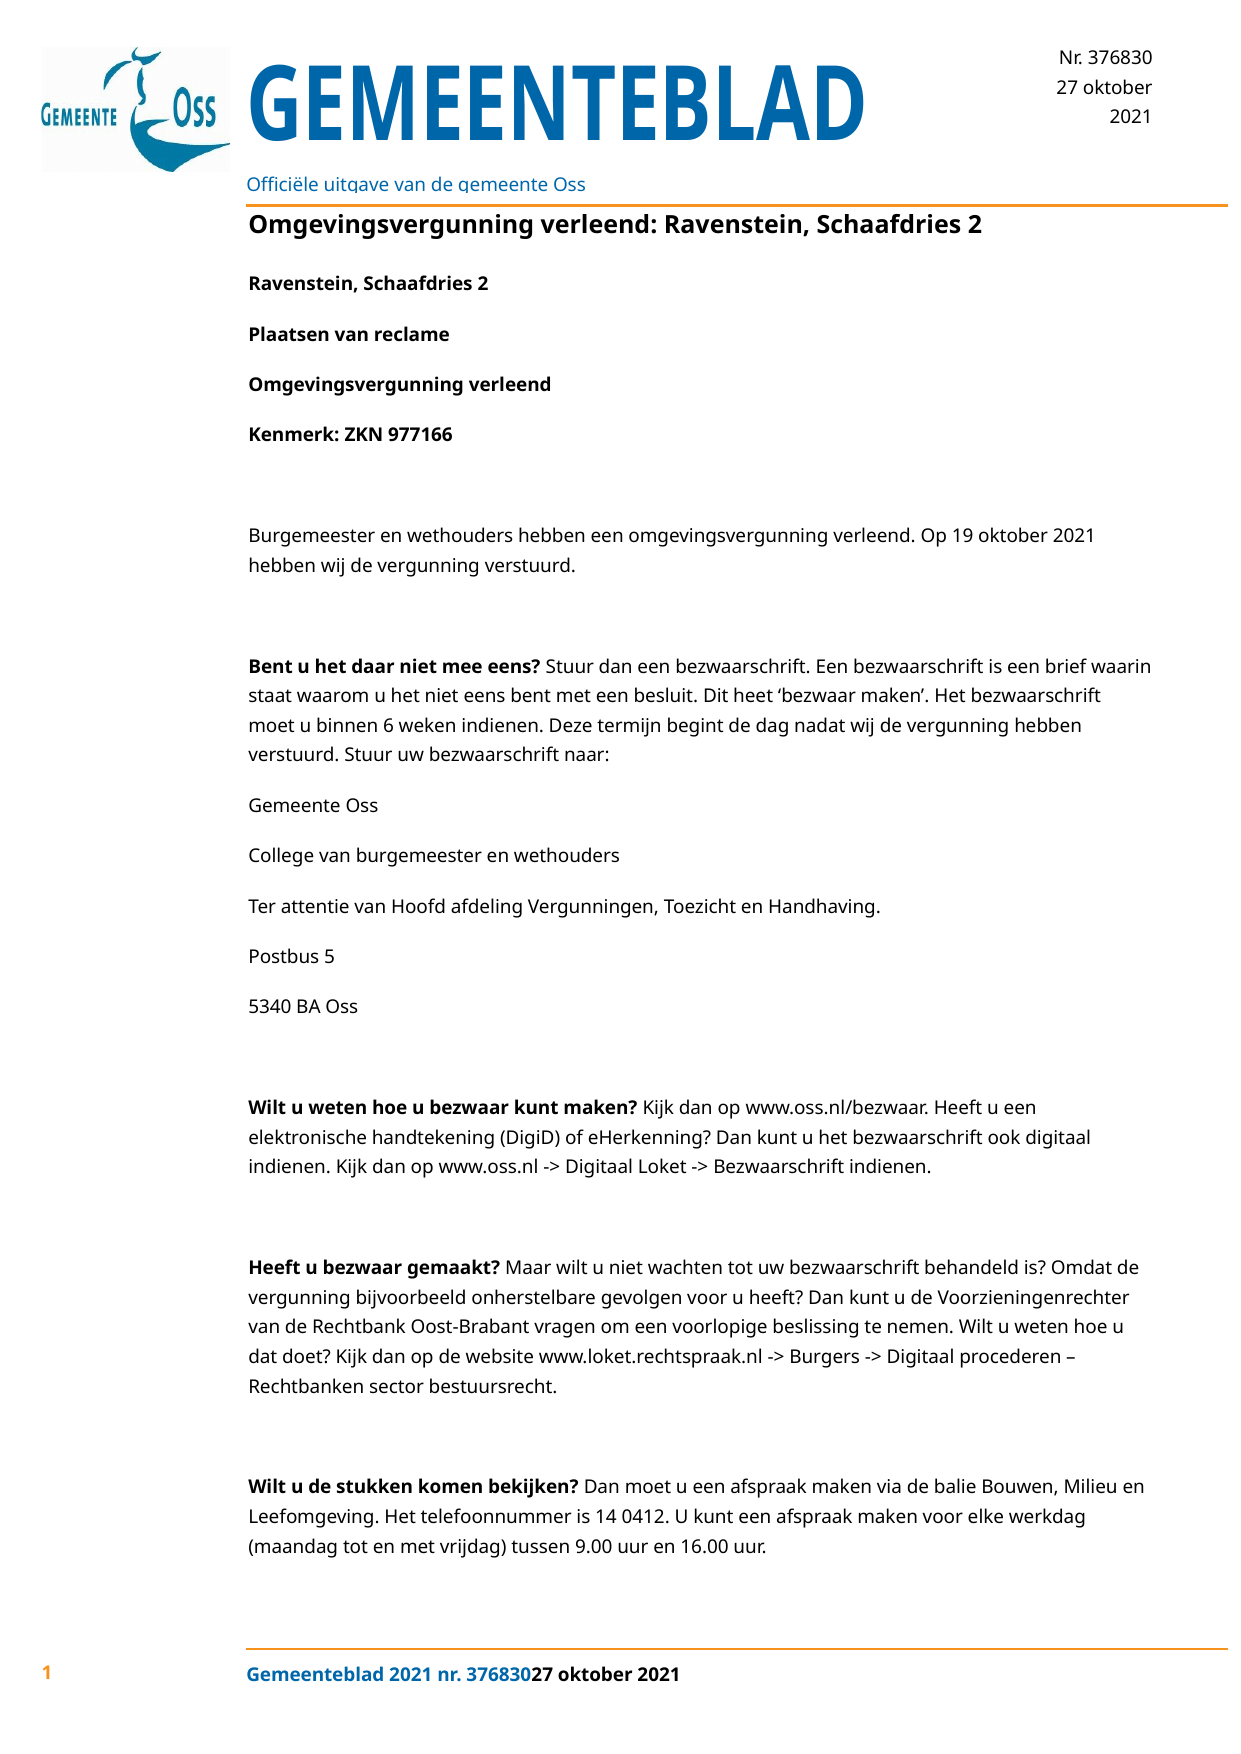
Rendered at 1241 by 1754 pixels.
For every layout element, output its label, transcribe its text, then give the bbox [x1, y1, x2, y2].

text Omgevingsvergunning verleend: Ravenstein, Schaafdries 2 [248, 207, 1152, 241]
text Heeft u bezwaar gemaakt? Maar wilt u niet wachten tot uw bezwaarschrift behandeld is? Omdat de vergunning bijvoorbeeld onherstelbare gevolgen voor u heeft? Dan kunt u de Voorzieningenrechter van de Rechtbank Oost-Brabant vragen om een voorlopige beslissing te nemen. Wilt u weten hoe u dat doet? Kijk dan op de website www.loket.rechtspraak.nl -> Burgers -> Digitaal procederen – Rechtbanken sector bestuursrecht. [248, 1254, 1152, 1398]
text Wilt u de stukken komen bekijken? Dan moet u een afspraak maken via de balie Bouwen, Milieu en Leefomgeving. Het telefoonnummer is 14 0412. U kunt een afspraak maken voor elke werkdag (maandag tot en met vrijdag) tussen 9.00 uur en 16.00 uur. [248, 1474, 1152, 1558]
text Plaatsen van reclame [248, 321, 1152, 346]
text Gemeente Oss [248, 792, 1152, 818]
picture [41, 47, 231, 172]
text 5340 BA Oss [248, 994, 1152, 1019]
text Bent u het daar niet mee eens? Stuur dan een bezwaarschrift. Een bezwaarschrift is een brief waarin staat waarom u het niet eens bent met een besluit. Dit heet ‘bezwaar maken’. Het bezwaarschrift moet u binnen 6 weken indienen. Deze termijn begint de dag nadat wij de vergunning hebben verstuurd. Stuur uw bezwaarschrift naar: [248, 653, 1152, 767]
text Ravenstein, Schaafdries 2 [248, 270, 1152, 296]
text Wilt u weten hoe u bezwaar kunt maken? Kijk dan op www.oss.nl/bezwaar. Heeft u een elektronische handtekening (DigiD) of eHerkenning? Dan kunt u het bezwaarschrift ook digitaal indienen. Kijk dan op www.oss.nl -> Digitaal Loket -> Bezwaarschrift indienen. [248, 1094, 1152, 1179]
text Ter attentie van Hoofd afdeling Vergunningen, Toezicht en Handhaving. [248, 893, 1152, 918]
text College van burgemeester en wethouders [248, 842, 1152, 868]
text Kenmerk: ZKN 977166 [248, 422, 1152, 447]
text Omgevingsvergunning verleend [248, 371, 1152, 397]
text Burgemeester en wethouders hebben een omgevingsvergunning verleend. Op 19 oktober 2021 hebben wij de vergunning verstuurd. [248, 522, 1152, 578]
text Postbus 5 [248, 943, 1152, 969]
